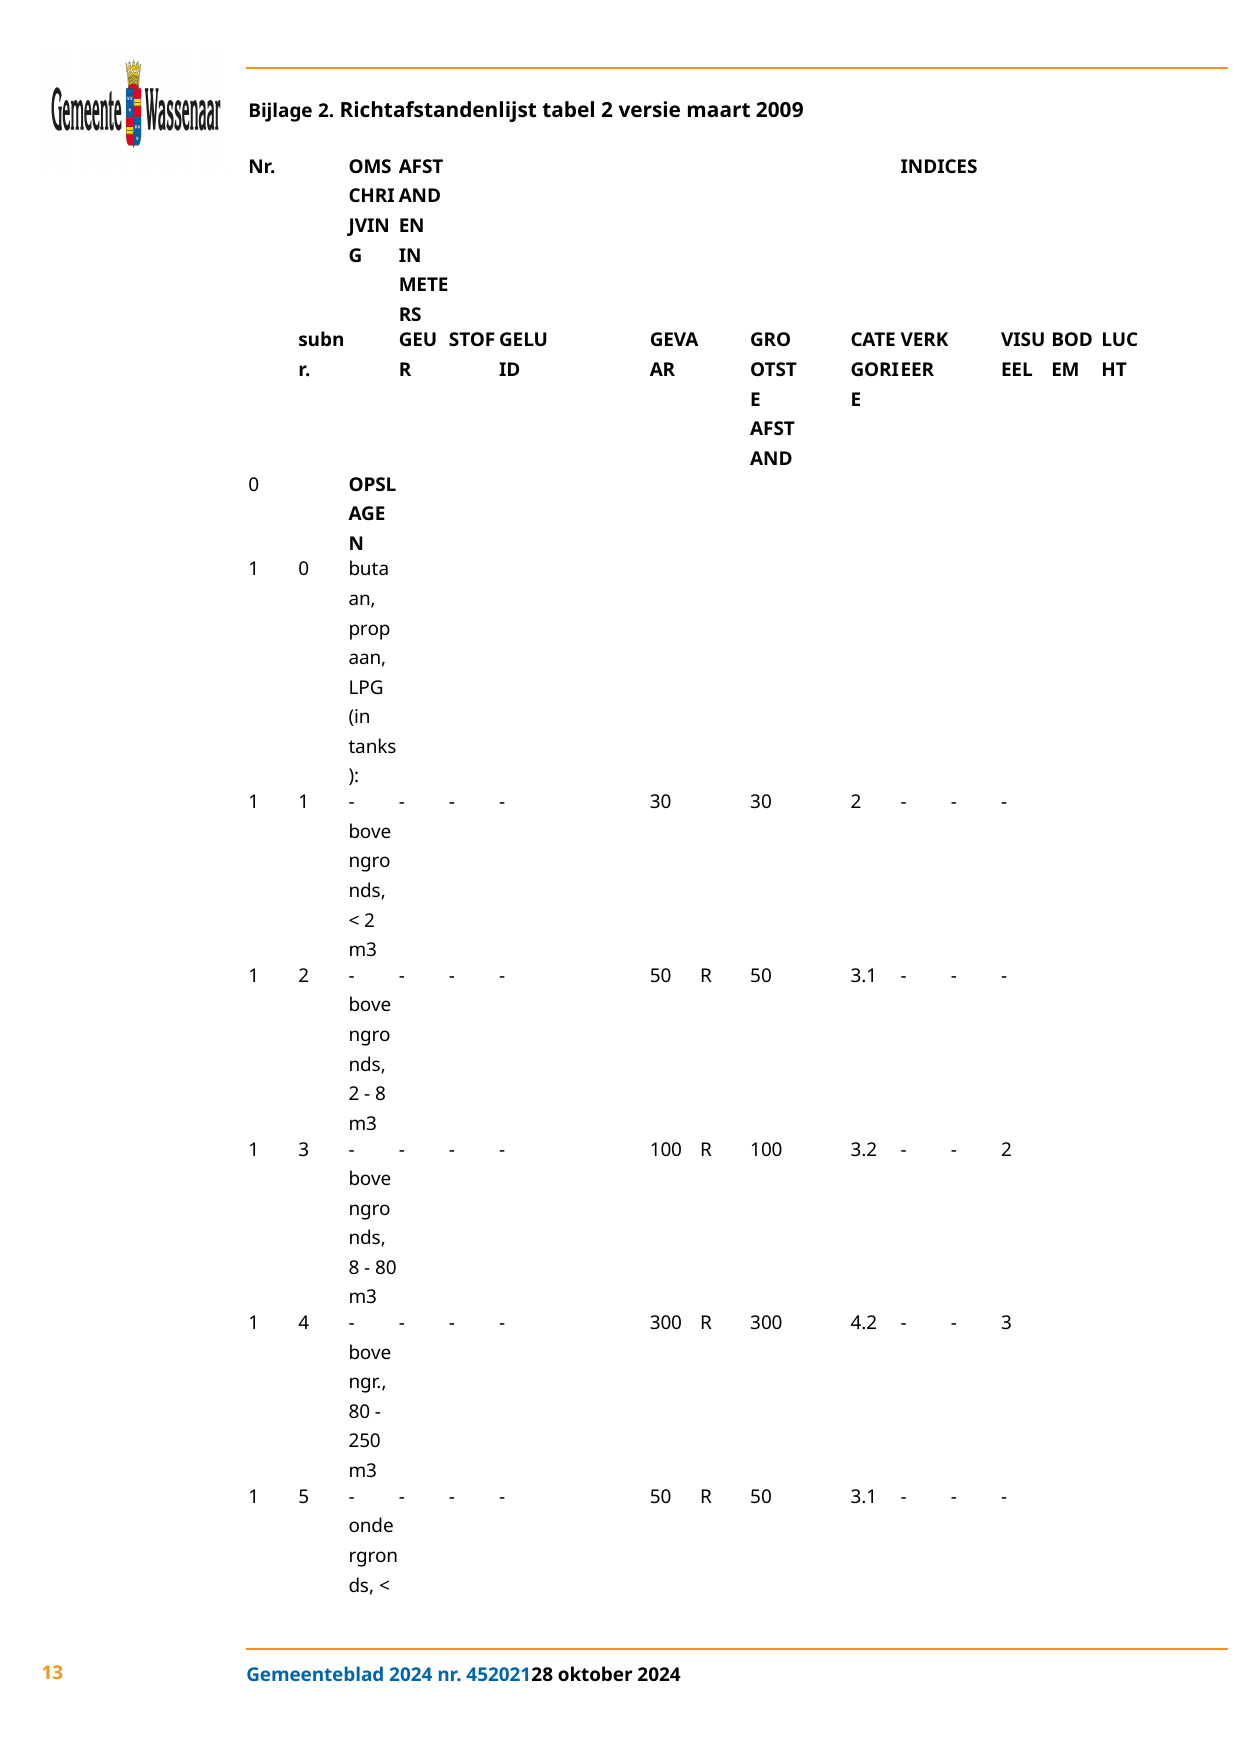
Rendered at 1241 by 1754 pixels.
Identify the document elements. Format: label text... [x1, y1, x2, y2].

table_cell [1051, 962, 1101, 1136]
table_cell 0 [298, 556, 348, 788]
table_cell [951, 471, 1001, 556]
table_cell - [399, 1136, 449, 1309]
table_cell [549, 556, 599, 788]
table_cell GROOTSTE AFSTAND [750, 327, 800, 471]
table_header [449, 153, 499, 327]
table_header [850, 153, 900, 327]
table_cell 2 [850, 789, 900, 962]
table_header [1101, 153, 1152, 327]
table_cell BODEM [1051, 327, 1101, 471]
table_cell [549, 1136, 599, 1309]
table_cell - [449, 1483, 499, 1597]
table_cell [499, 556, 549, 788]
table_cell - [900, 1136, 951, 1309]
table_cell - [900, 962, 951, 1136]
table_cell VISUEEL [1001, 327, 1051, 471]
table_cell GELUID [499, 327, 549, 471]
table_header Nr. [248, 153, 298, 327]
table_cell 2 [298, 962, 348, 1136]
table_cell [800, 327, 850, 471]
table_cell [800, 1136, 850, 1309]
table_cell [549, 1483, 599, 1597]
table_cell 1 [248, 1483, 298, 1597]
table_cell [800, 556, 850, 788]
table_cell - [1001, 1483, 1051, 1597]
table_cell [599, 789, 649, 962]
table_cell 3.2 [850, 1136, 900, 1309]
table_cell 3 [1001, 1309, 1051, 1483]
table_header [298, 153, 348, 327]
table_cell 300 [750, 1309, 800, 1483]
table_cell [750, 471, 800, 556]
table_cell [650, 556, 700, 788]
table_cell - [449, 789, 499, 962]
table_cell subnr. [298, 327, 348, 471]
table_cell 1 [298, 789, 348, 962]
table_cell [549, 789, 599, 962]
table_cell [599, 1309, 649, 1483]
table_cell [1101, 962, 1152, 1136]
table_cell [1051, 1309, 1101, 1483]
table_cell 1 [248, 1136, 298, 1309]
table_cell - [900, 789, 951, 962]
table_cell [850, 471, 900, 556]
table_cell [599, 327, 649, 471]
table_cell [951, 556, 1001, 788]
table_cell [800, 1309, 850, 1483]
table_cell [800, 471, 850, 556]
table_cell STOF [449, 327, 499, 471]
table_header [549, 153, 599, 327]
table_cell [298, 471, 348, 556]
table_cell 3.1 [850, 962, 900, 1136]
table_cell [399, 471, 449, 556]
table_cell 100 [650, 1136, 700, 1309]
table_cell [1051, 471, 1101, 556]
table_cell - bovengr., 80 - 250 m3 [348, 1309, 398, 1483]
table_cell [1101, 471, 1152, 556]
table_cell [1051, 556, 1101, 788]
table_header INDICES [900, 153, 1001, 327]
table_cell 3.1 [850, 1483, 900, 1597]
table_cell [650, 471, 700, 556]
table_cell [700, 556, 750, 788]
table_cell 50 [650, 1483, 700, 1597]
table_cell GEUR [399, 327, 449, 471]
table_cell 50 [650, 962, 700, 1136]
table_cell - [499, 1136, 549, 1309]
table_header [800, 153, 850, 327]
table_cell - [951, 962, 1001, 1136]
table_cell [599, 962, 649, 1136]
table_cell 4.2 [850, 1309, 900, 1483]
table_cell [800, 962, 850, 1136]
table_cell [1101, 1309, 1152, 1483]
table_cell [700, 789, 750, 962]
table_cell [549, 471, 599, 556]
table_cell LUCHT [1101, 327, 1152, 471]
table_header [700, 153, 750, 327]
table_cell - bovengronds, 8 - 80 m3 [348, 1136, 398, 1309]
table_cell - [1001, 789, 1051, 962]
table_cell - ondergronds, < [348, 1483, 398, 1597]
table_cell 100 [750, 1136, 800, 1309]
table_cell [900, 556, 951, 788]
table_cell [599, 1483, 649, 1597]
table_cell [1001, 471, 1051, 556]
table_cell - [399, 1309, 449, 1483]
table_cell - [499, 962, 549, 1136]
table_header [650, 153, 700, 327]
table_cell [549, 962, 599, 1136]
table_cell [449, 556, 499, 788]
table_cell - [1001, 962, 1051, 1136]
table_cell - [951, 1136, 1001, 1309]
table_cell [850, 556, 900, 788]
table_cell - [499, 1309, 549, 1483]
table_cell - [900, 1483, 951, 1597]
table_cell [800, 789, 850, 962]
table_cell butaan, propaan, LPG (in tanks): [348, 556, 398, 788]
table_cell [1101, 789, 1152, 962]
table_cell [599, 471, 649, 556]
table_cell [499, 471, 549, 556]
table_cell - [499, 789, 549, 962]
table_header [599, 153, 649, 327]
table_cell - [951, 789, 1001, 962]
table_cell 1 [248, 789, 298, 962]
table_cell - bovengronds, < 2 m3 [348, 789, 398, 962]
table_cell 0 [248, 471, 298, 556]
table_cell [1101, 556, 1152, 788]
table_cell 50 [750, 962, 800, 1136]
table_cell 50 [750, 1483, 800, 1597]
table_cell 2 [1001, 1136, 1051, 1309]
table_cell [750, 556, 800, 788]
table_cell 3 [298, 1136, 348, 1309]
table_cell [700, 471, 750, 556]
table_cell R [700, 1309, 750, 1483]
table_cell - bovengronds, 2 - 8 m3 [348, 962, 398, 1136]
table_cell [1051, 1483, 1101, 1597]
table_cell - [449, 1136, 499, 1309]
table_cell [1051, 789, 1101, 962]
table_cell [248, 327, 298, 471]
table_cell [599, 556, 649, 788]
table_cell [549, 1309, 599, 1483]
table_cell [1051, 1136, 1101, 1309]
table_cell [900, 471, 951, 556]
table_header [499, 153, 549, 327]
table_cell [348, 327, 398, 471]
table_cell [599, 1136, 649, 1309]
table_cell [449, 471, 499, 556]
table_cell R [700, 1483, 750, 1597]
table_cell GEVAAR [650, 327, 700, 471]
table_cell - [951, 1309, 1001, 1483]
table_cell [1101, 1483, 1152, 1597]
table_cell - [449, 962, 499, 1136]
table_cell 300 [650, 1309, 700, 1483]
table_cell 5 [298, 1483, 348, 1597]
table_cell - [499, 1483, 549, 1597]
table_cell [549, 327, 599, 471]
table_cell [1101, 1136, 1152, 1309]
table_cell 1 [248, 962, 298, 1136]
table_header [1051, 153, 1101, 327]
table_header [1001, 153, 1051, 327]
table_cell - [399, 962, 449, 1136]
table_cell OPSLAGEN [348, 471, 398, 556]
table_cell [399, 556, 449, 788]
table_cell - [449, 1309, 499, 1483]
table_cell 30 [750, 789, 800, 962]
table_cell 30 [650, 789, 700, 962]
table_cell [700, 327, 750, 471]
picture [41, 47, 231, 172]
table_cell [1001, 556, 1051, 788]
table_cell VERKEER [900, 327, 951, 471]
table_cell R [700, 962, 750, 1136]
table_cell 1 [248, 1309, 298, 1483]
table_cell [800, 1483, 850, 1597]
table_cell [951, 327, 1001, 471]
text Bijlage 2. Richtafstandenlijst tabel 2 versie maart 2009 [248, 95, 1152, 123]
table_cell - [951, 1483, 1001, 1597]
table_cell CATEGORIE [850, 327, 900, 471]
table_cell R [700, 1136, 750, 1309]
table_cell - [399, 789, 449, 962]
table_header OMSCHRIJVING [348, 153, 398, 327]
table_header AFSTANDEN IN METERS [399, 153, 449, 327]
table_cell 4 [298, 1309, 348, 1483]
table_cell - [399, 1483, 449, 1597]
table_cell - [900, 1309, 951, 1483]
table_header [750, 153, 800, 327]
table_cell 1 [248, 556, 298, 788]
